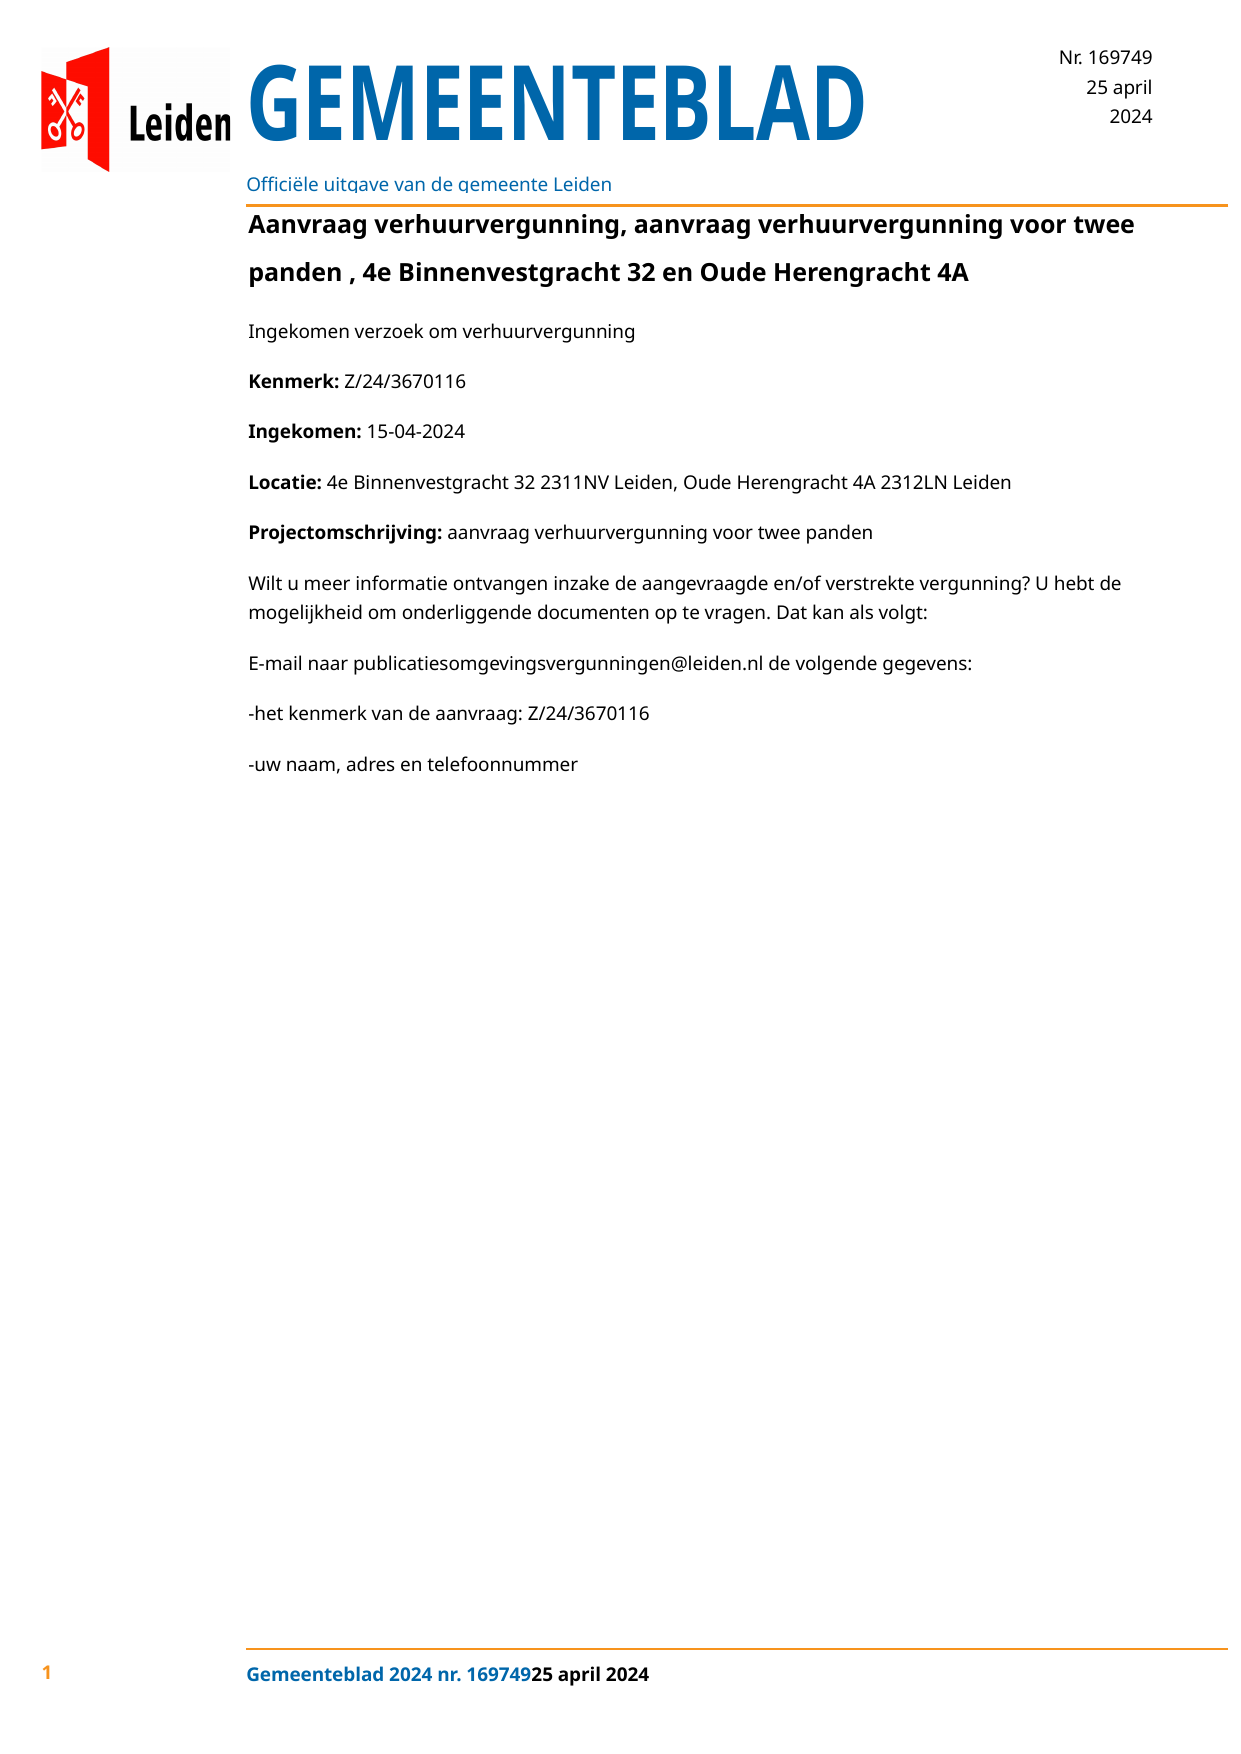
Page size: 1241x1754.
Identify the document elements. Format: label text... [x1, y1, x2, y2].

text Aanvraag verhuurvergunning, aanvraag verhuurvergunning voor twee panden , 4e Binnenvestgracht 32 en Oude Herengracht 4A [248, 207, 1152, 288]
text Ingekomen verzoek om verhuurvergunning [248, 318, 1152, 344]
text Locatie: 4e Binnenvestgracht 32 2311NV Leiden, Oude Herengracht 4A 2312LN Leiden [248, 469, 1152, 495]
text Projectomschrijving: aanvraag verhuurvergunning voor twee panden [248, 519, 1152, 545]
text Wilt u meer informatie ontvangen inzake de aangevraagde en/of verstrekte vergunning? U hebt de mogelijkheid om onderliggende documenten op te vragen. Dat kan als volgt: [248, 570, 1152, 625]
text E-mail naar publicatiesomgevingsvergunningen@leiden.nl de volgende gegevens: [248, 650, 1152, 676]
picture [41, 47, 231, 172]
text -uw naam, adres en telefoonnummer [248, 751, 1152, 777]
text Ingekomen: 15-04-2024 [248, 419, 1152, 444]
text -het kenmerk van de aanvraag: Z/24/3670116 [248, 700, 1152, 726]
text Kenmerk: Z/24/3670116 [248, 368, 1152, 394]
